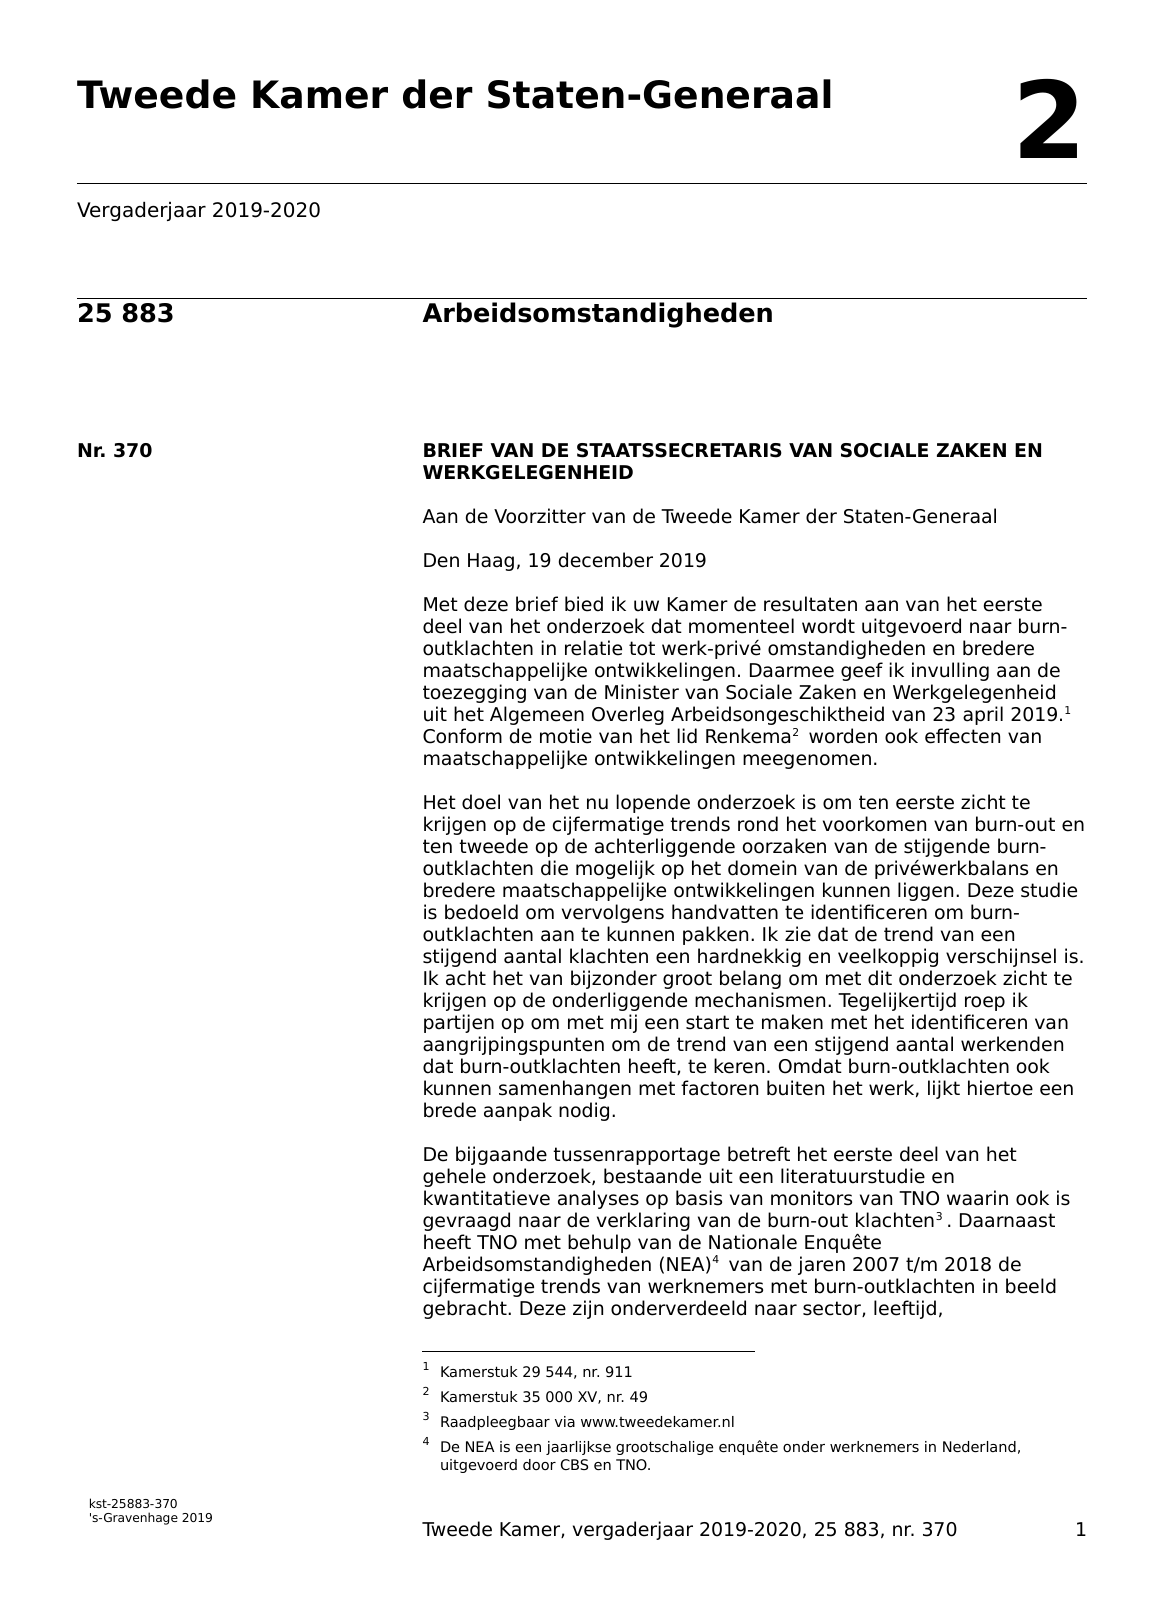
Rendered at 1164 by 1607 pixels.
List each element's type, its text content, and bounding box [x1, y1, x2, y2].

text Raadpleegbaar via www.tweedekamer.nl [422, 1410, 1087, 1432]
text Kamerstuk 35 000 XV, nr. 49 [422, 1385, 1087, 1407]
text kst-25883-370 [88, 1497, 323, 1511]
text De bijgaande tussenrapportage betreft het eerste deel van het gehele onderzoek, bestaande uit een literatuurstudie en kwantitatieve analyses op basis van monitors van TNO waarin ook is gevraagd naar de verklaring van de burn-out klachten. Daarnaast heeft TNO met behulp van de Nationale Enquête Arbeidsomstandigheden (NEA) van de jaren 2007 t/m 2018 de cijfermatige trends van werknemers met burn-outklachten in beeld gebracht. Deze zijn onderverdeeld naar sector, leeftijd, [422, 1144, 1087, 1320]
text Het doel van het nu lopende onderzoek is om ten eerste zicht te krijgen op de cijfermatige trends rond het voorkomen van burn-out en ten tweede op de achterliggende oorzaken van de stijgende burn-outklachten die mogelijk op het domein van de privéwerkbalans en bredere maatschappelijke ontwikkelingen kunnen liggen. Deze studie is bedoeld om vervolgens handvatten te identificeren om burn-outklachten aan te kunnen pakken. Ik zie dat de trend van een stijgend aantal klachten een hardnekkig en veelkoppig verschijnsel is. Ik acht het van bijzonder groot belang om met dit onderzoek zicht te krijgen op de onderliggende mechanismen. Tegelijkertijd roep ik partijen op om met mij een start te maken met het identificeren van aangrijpingspunten om de trend van een stijgend aantal werkenden dat burn-outklachten heeft, te keren. Omdat burn-outklachten ook kunnen samenhangen met factoren buiten het werk, lijkt hiertoe een brede aanpak nodig. [422, 792, 1087, 1122]
subtitle 25 883 Arbeidsomstandigheden [77, 299, 1087, 329]
text Kamerstuk 29 544, nr. 911 [422, 1360, 1087, 1382]
table_header Tweede Kamer der Staten-Generaal [77, 59, 886, 183]
subtitle Nr. 370 BRIEF VAN DE STAATSSECRETARIS VAN SOCIALE ZAKEN EN WERKGELEGENHEID [77, 440, 1087, 484]
table_header 2 [886, 59, 1087, 183]
text De NEA is een jaarlijkse grootschalige enquête onder werknemers in Nederland, uitgevoerd door CBS en TNO. [422, 1435, 1087, 1474]
text 's-Gravenhage 2019 [88, 1511, 323, 1525]
text Met deze brief bied ik uw Kamer de resultaten aan van het eerste deel van het onderzoek dat momenteel wordt uitgevoerd naar burn-outklachten in relatie tot werk-privé omstandigheden en bredere maatschappelijke ontwikkelingen. Daarmee geef ik invulling aan de toezegging van de Minister van Sociale Zaken en Werkgelegenheid uit het Algemeen Overleg Arbeidsongeschiktheid van 23 april 2019. Conform de motie van het lid Renkema worden ook effecten van maatschappelijke ontwikkelingen meegenomen. [422, 594, 1087, 770]
text Den Haag, 19 december 2019 [422, 550, 1087, 572]
text Aan de Voorzitter van de Tweede Kamer der Staten-Generaal [422, 506, 1087, 528]
table_cell Vergaderjaar 2019-2020 [77, 184, 1087, 298]
